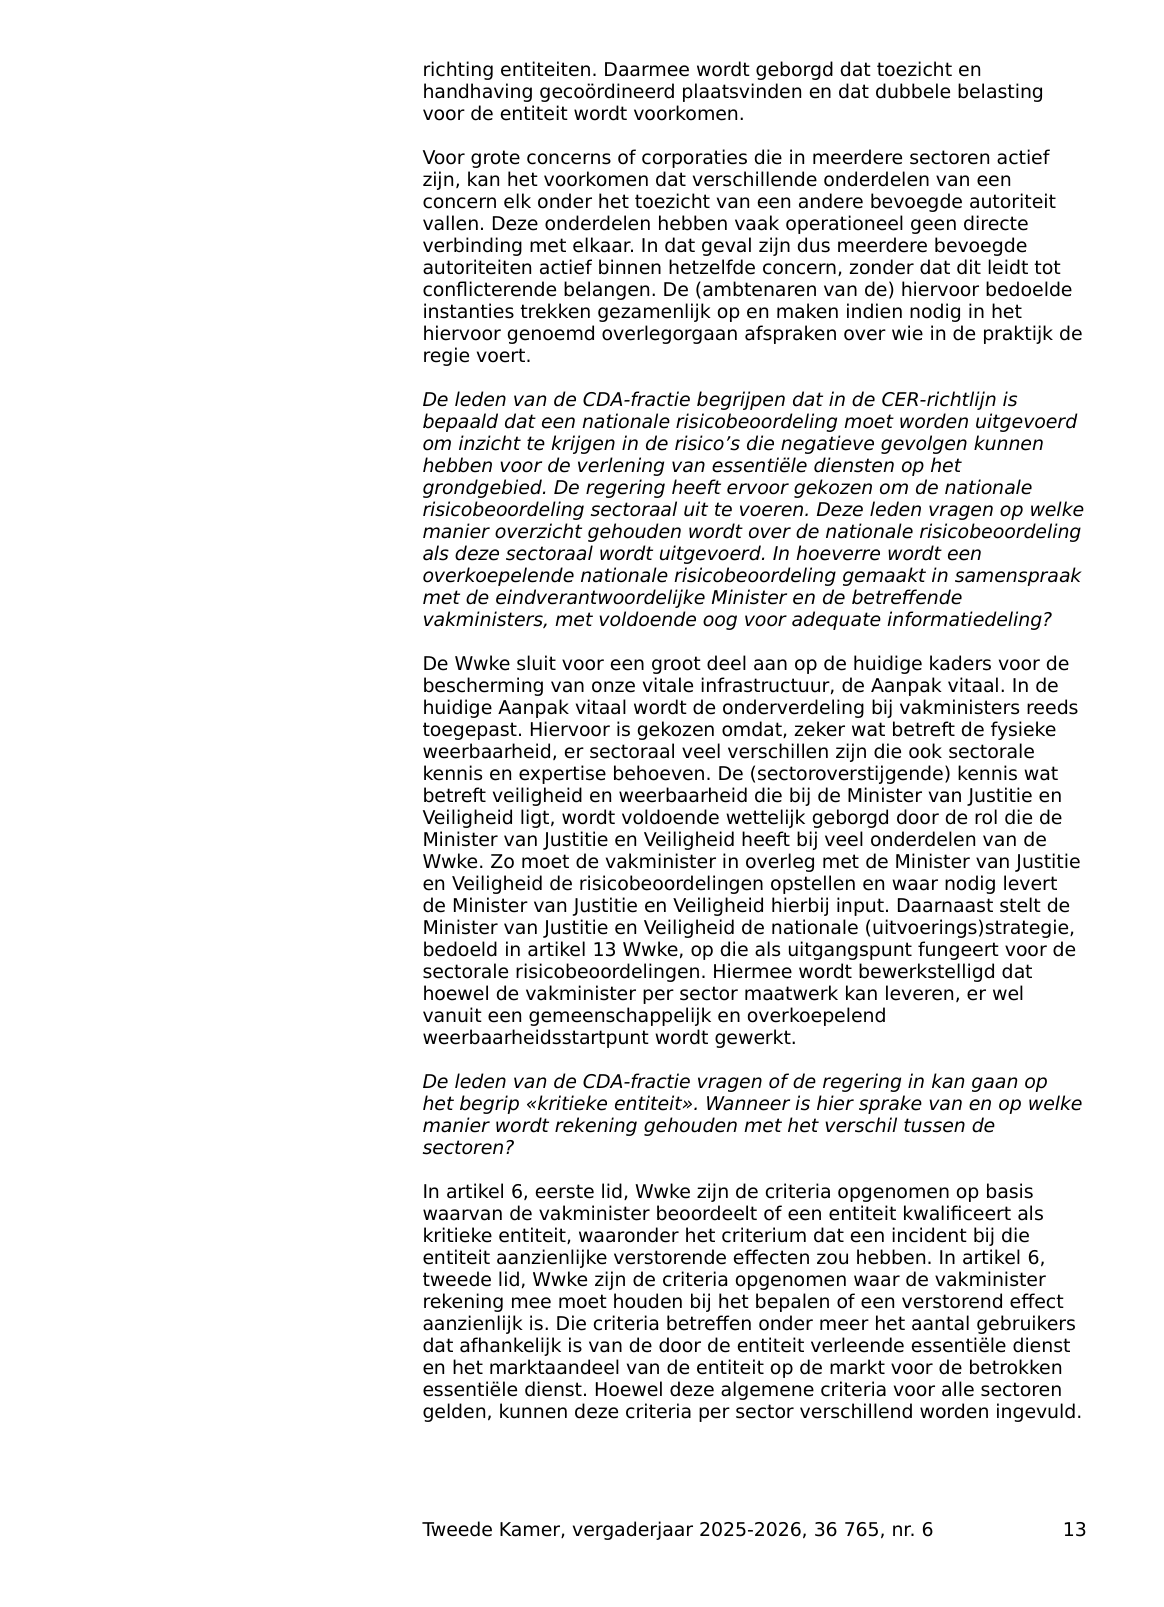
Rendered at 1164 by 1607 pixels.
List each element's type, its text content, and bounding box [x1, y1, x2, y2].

text Voor grote concerns of corporaties die in meerdere sectoren actief zijn, kan het voorkomen dat verschillende onderdelen van een concern elk onder het toezicht van een andere bevoegde autoriteit vallen. Deze onderdelen hebben vaak operationeel geen directe verbinding met elkaar. In dat geval zijn dus meerdere bevoegde autoriteiten actief binnen hetzelfde concern, zonder dat dit leidt tot conflicterende belangen. De (ambtenaren van de) hiervoor bedoelde instanties trekken gezamenlijk op en maken indien nodig in het hiervoor genoemd overlegorgaan afspraken over wie in de praktijk de regie voert. [422, 147, 1087, 367]
text De Wwke sluit voor een groot deel aan op de huidige kaders voor de bescherming van onze vitale infrastructuur, de Aanpak vitaal. In de huidige Aanpak vitaal wordt de onderverdeling bij vakministers reeds toegepast. Hiervoor is gekozen omdat, zeker wat betreft de fysieke weerbaarheid, er sectoraal veel verschillen zijn die ook sectorale kennis en expertise behoeven. De (sectoroverstijgende) kennis wat betreft veiligheid en weerbaarheid die bij de Minister van Justitie en Veiligheid ligt, wordt voldoende wettelijk geborgd door de rol die de Minister van Justitie en Veiligheid heeft bij veel onderdelen van de Wwke. Zo moet de vakminister in overleg met de Minister van Justitie en Veiligheid de risicobeoordelingen opstellen en waar nodig levert de Minister van Justitie en Veiligheid hierbij input. Daarnaast stelt de Minister van Justitie en Veiligheid de nationale (uitvoerings)strategie, bedoeld in artikel 13 Wwke, op die als uitgangspunt fungeert voor de sectorale risicobeoordelingen. Hiermee wordt bewerkstelligd dat hoewel de vakminister per sector maatwerk kan leveren, er wel vanuit een gemeenschappelijk en overkoepelend weerbaarheidsstartpunt wordt gewerkt. [422, 653, 1087, 1049]
text De leden van de CDA-fractie vragen of de regering in kan gaan op het begrip «kritieke entiteit». Wanneer is hier sprake van en op welke manier wordt rekening gehouden met het verschil tussen de sectoren? [422, 1071, 1087, 1159]
text De leden van de CDA-fractie begrijpen dat in de CER-richtlijn is bepaald dat een nationale risicobeoordeling moet worden uitgevoerd om inzicht te krijgen in de risico’s die negatieve gevolgen kunnen hebben voor de verlening van essentiële diensten op het grondgebied. De regering heeft ervoor gekozen om de nationale risicobeoordeling sectoraal uit te voeren. Deze leden vragen op welke manier overzicht gehouden wordt over de nationale risicobeoordeling als deze sectoraal wordt uitgevoerd. In hoeverre wordt een overkoepelende nationale risicobeoordeling gemaakt in samenspraak met de eindverantwoordelijke Minister en de betreffende vakministers, met voldoende oog voor adequate informatiedeling? [422, 389, 1087, 631]
text richting entiteiten. Daarmee wordt geborgd dat toezicht en handhaving gecoördineerd plaatsvinden en dat dubbele belasting voor de entiteit wordt voorkomen. [422, 59, 1087, 125]
text In artikel 6, eerste lid, Wwke zijn de criteria opgenomen op basis waarvan de vakminister beoordeelt of een entiteit kwalificeert als kritieke entiteit, waaronder het criterium dat een incident bij die entiteit aanzienlijke verstorende effecten zou hebben. In artikel 6, tweede lid, Wwke zijn de criteria opgenomen waar de vakminister rekening mee moet houden bij het bepalen of een verstorend effect aanzienlijk is. Die criteria betreffen onder meer het aantal gebruikers dat afhankelijk is van de door de entiteit verleende essentiële dienst en het marktaandeel van de entiteit op de markt voor de betrokken essentiële dienst. Hoewel deze algemene criteria voor alle sectoren gelden, kunnen deze criteria per sector verschillend worden ingevuld. [422, 1181, 1087, 1423]
